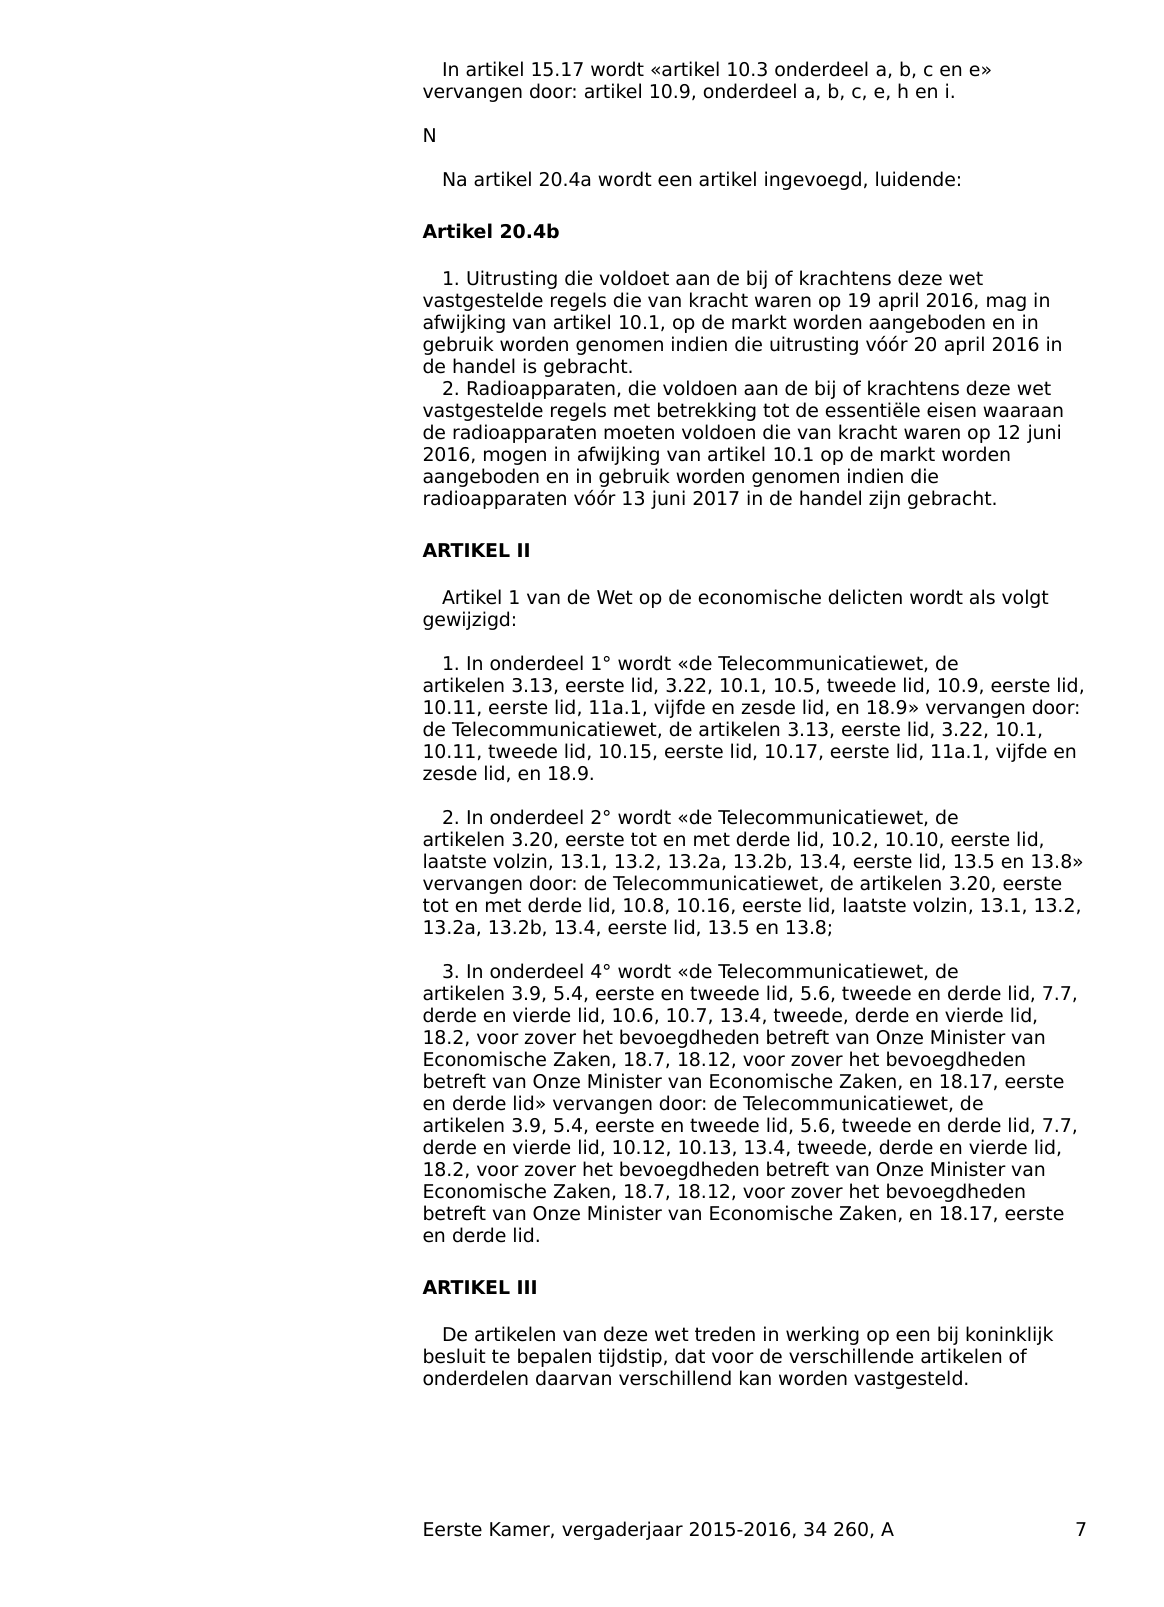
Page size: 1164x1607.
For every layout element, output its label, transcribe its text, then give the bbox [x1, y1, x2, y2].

subtitle Artikel 20.4b [422, 221, 1087, 243]
text 2. In onderdeel 2° wordt «de Telecommunicatiewet, de artikelen 3.20, eerste tot en met derde lid, 10.2, 10.10, eerste lid, laatste volzin, 13.1, 13.2, 13.2a, 13.2b, 13.4, eerste lid, 13.5 en 13.8» vervangen door: de Telecommunicatiewet, de artikelen 3.20, eerste tot en met derde lid, 10.8, 10.16, eerste lid, laatste volzin, 13.1, 13.2, 13.2a, 13.2b, 13.4, eerste lid, 13.5 en 13.8; [422, 807, 1087, 939]
text 3. In onderdeel 4° wordt «de Telecommunicatiewet, de artikelen 3.9, 5.4, eerste en tweede lid, 5.6, tweede en derde lid, 7.7, derde en vierde lid, 10.6, 10.7, 13.4, tweede, derde en vierde lid, 18.2, voor zover het bevoegdheden betreft van Onze Minister van Economische Zaken, 18.7, 18.12, voor zover het bevoegdheden betreft van Onze Minister van Economische Zaken, en 18.17, eerste en derde lid» vervangen door: de Telecommunicatiewet, de artikelen 3.9, 5.4, eerste en tweede lid, 5.6, tweede en derde lid, 7.7, derde en vierde lid, 10.12, 10.13, 13.4, tweede, derde en vierde lid, 18.2, voor zover het bevoegdheden betreft van Onze Minister van Economische Zaken, 18.7, 18.12, voor zover het bevoegdheden betreft van Onze Minister van Economische Zaken, en 18.17, eerste en derde lid. [422, 961, 1087, 1247]
text 1. Uitrusting die voldoet aan de bij of krachtens deze wet vastgestelde regels die van kracht waren op 19 april 2016, mag in afwijking van artikel 10.1, op de markt worden aangeboden en in gebruik worden genomen indien die uitrusting vóór 20 april 2016 in de handel is gebracht. [422, 268, 1087, 378]
text 2. Radioapparaten, die voldoen aan de bij of krachtens deze wet vastgestelde regels met betrekking tot de essentiële eisen waaraan de radioapparaten moeten voldoen die van kracht waren op 12 juni 2016, mogen in afwijking van artikel 10.1 op de markt worden aangeboden en in gebruik worden genomen indien die radioapparaten vóór 13 juni 2017 in de handel zijn gebracht. [422, 378, 1087, 510]
text N [422, 125, 1087, 147]
text De artikelen van deze wet treden in werking op een bij koninklijk besluit te bepalen tijdstip, dat voor de verschillende artikelen of onderdelen daarvan verschillend kan worden vastgesteld. [422, 1324, 1087, 1390]
text Artikel 1 van de Wet op de economische delicten wordt als volgt gewijzigd: [422, 587, 1087, 631]
subtitle ARTIKEL III [422, 1277, 1087, 1299]
text In artikel 15.17 wordt «artikel 10.3 onderdeel a, b, c en e» vervangen door: artikel 10.9, onderdeel a, b, c, e, h en i. [422, 59, 1087, 103]
subtitle ARTIKEL II [422, 540, 1087, 562]
text Na artikel 20.4a wordt een artikel ingevoegd, luidende: [422, 169, 1087, 191]
text 1. In onderdeel 1° wordt «de Telecommunicatiewet, de artikelen 3.13, eerste lid, 3.22, 10.1, 10.5, tweede lid, 10.9, eerste lid, 10.11, eerste lid, 11a.1, vijfde en zesde lid, en 18.9» vervangen door: de Telecommunicatiewet, de artikelen 3.13, eerste lid, 3.22, 10.1, 10.11, tweede lid, 10.15, eerste lid, 10.17, eerste lid, 11a.1, vijfde en zesde lid, en 18.9. [422, 653, 1087, 785]
